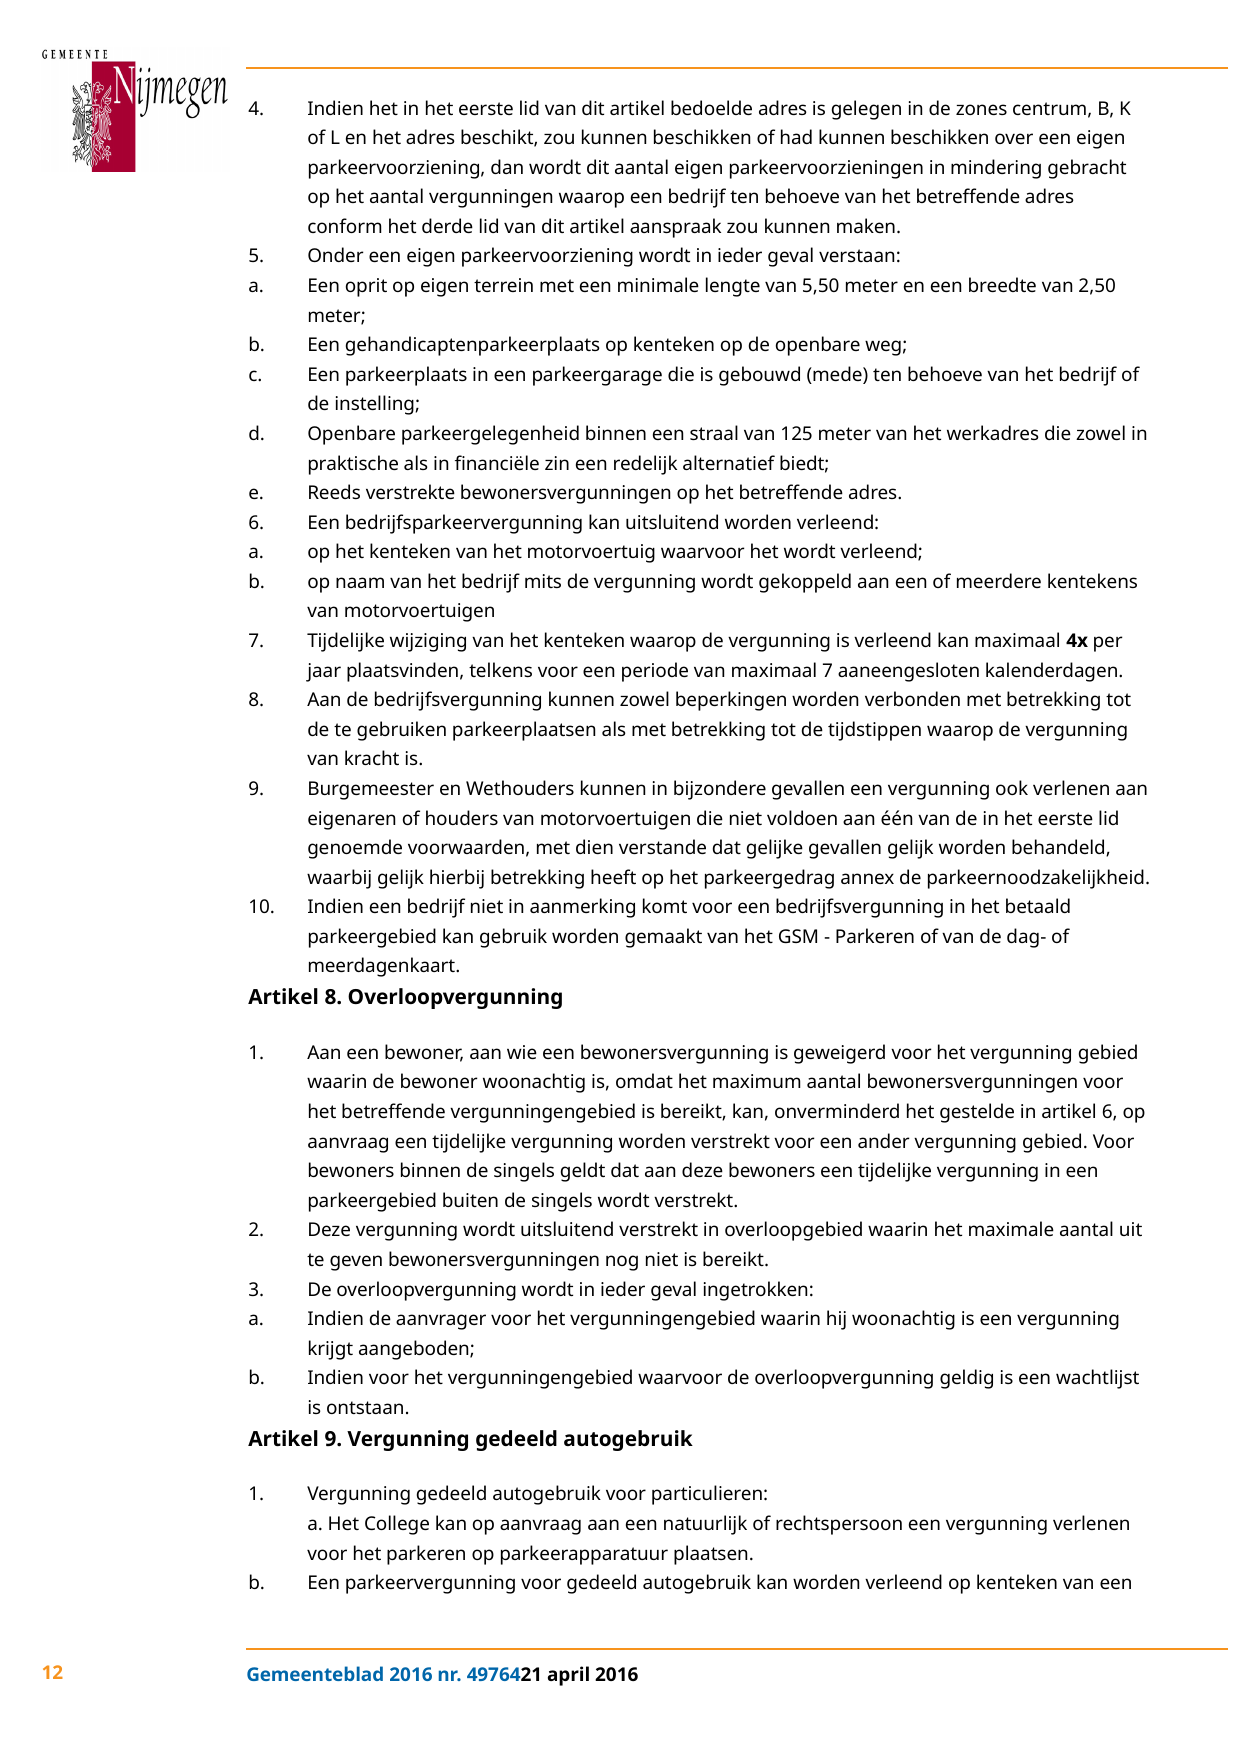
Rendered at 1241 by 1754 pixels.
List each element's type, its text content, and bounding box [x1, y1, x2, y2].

list Een parkeerplaats in een parkeergarage die is gebouwd (mede) ten behoeve van het bedrijf of de instelling; [248, 361, 1152, 416]
list Vergunning gedeeld autogebruik voor particulieren: [248, 1481, 1152, 1506]
list Indien een bedrijf niet in aanmerking komt voor een bedrijfsvergunning in het betaald parkeergebied kan gebruik worden gemaakt van het GSM - Parkeren of van de dag- of meerdagenkaart. [248, 893, 1152, 978]
list a. Het College kan op aanvraag aan een natuurlijk of rechtspersoon een vergunning verlenen voor het parkeren op parkeerapparatuur plaatsen. [248, 1510, 1152, 1566]
list Een gehandicaptenparkeerplaats op kenteken op de openbare weg; [248, 331, 1152, 357]
list op het kenteken van het motorvoertuig waarvoor het wordt verleend; [248, 538, 1152, 564]
list Indien voor het vergunningengebied waarvoor de overloopvergunning geldig is een wachtlijst is ontstaan. [248, 1364, 1152, 1420]
list Tijdelijke wijziging van het kenteken waarop de vergunning is verleend kan maximaal 4x per jaar plaatsvinden, telkens voor een periode van maximaal 7 aaneengesloten kalenderdagen. [248, 627, 1152, 683]
list Reeds verstrekte bewonersvergunningen op het betreffende adres. [248, 479, 1152, 505]
list op naam van het bedrijf mits de vergunning wordt gekoppeld aan een of meerdere kentekens van motorvoertuigen [248, 568, 1152, 623]
list Aan een bewoner, aan wie een bewonersvergunning is geweigerd voor het vergunning gebied waarin de bewoner woonachtig is, omdat het maximum aantal bewonersvergunningen voor het betreffende vergunningengebied is bereikt, kan, onverminderd het gestelde in artikel 6, op aanvraag een tijdelijke vergunning worden verstrekt voor een ander vergunning gebied. Voor bewoners binnen de singels geldt dat aan deze bewoners een tijdelijke vergunning in een parkeergebied buiten de singels wordt verstrekt. [248, 1039, 1152, 1213]
list Deze vergunning wordt uitsluitend verstrekt in overloopgebied waarin het maximale aantal uit te geven bewonersvergunningen nog niet is bereikt. [248, 1217, 1152, 1272]
list Burgemeester en Wethouders kunnen in bijzondere gevallen een vergunning ook verlenen aan eigenaren of houders van motorvoertuigen die niet voldoen aan één van de in het eerste lid genoemde voorwaarden, met dien verstande dat gelijke gevallen gelijk worden behandeld, waarbij gelijk hierbij betrekking heeft op het parkeergedrag annex de parkeernoodzakelijkheid. [248, 775, 1152, 890]
list Onder een eigen parkeervoorziening wordt in ieder geval verstaan: [248, 243, 1152, 268]
text Artikel 9. Vergunning gedeeld autogebruik [248, 1424, 1152, 1452]
list Een oprit op eigen terrein met een minimale lengte van 5,50 meter en een breedte van 2,50 meter; [248, 272, 1152, 328]
list Een parkeervergunning voor gedeeld autogebruik kan worden verleend op kenteken van een [248, 1569, 1152, 1595]
list Een bedrijfsparkeervergunning kan uitsluitend worden verleend: [248, 509, 1152, 535]
list Aan de bedrijfsvergunning kunnen zowel beperkingen worden verbonden met betrekking tot de te gebruiken parkeerplaatsen als met betrekking tot de tijdstippen waarop de vergunning van kracht is. [248, 686, 1152, 771]
list Openbare parkeergelegenheid binnen een straal van 125 meter van het werkadres die zowel in praktische als in financiële zin een redelijk alternatief biedt; [248, 420, 1152, 476]
list Indien het in het eerste lid van dit artikel bedoelde adres is gelegen in de zones centrum, B, K of L en het adres beschikt, zou kunnen beschikken of had kunnen beschikken over een eigen parkeervoorziening, dan wordt dit aantal eigen parkeervoorzieningen in mindering gebracht op het aantal vergunningen waarop een bedrijf ten behoeve van het betreffende adres conform het derde lid van dit artikel aanspraak zou kunnen maken. [248, 95, 1152, 239]
picture [41, 47, 231, 172]
list Indien de aanvrager voor het vergunningengebied waarin hij woonachtig is een vergunning krijgt aangeboden; [248, 1305, 1152, 1361]
text Artikel 8. Overloopvergunning [248, 982, 1152, 1011]
list De overloopvergunning wordt in ieder geval ingetrokken: [248, 1276, 1152, 1302]
